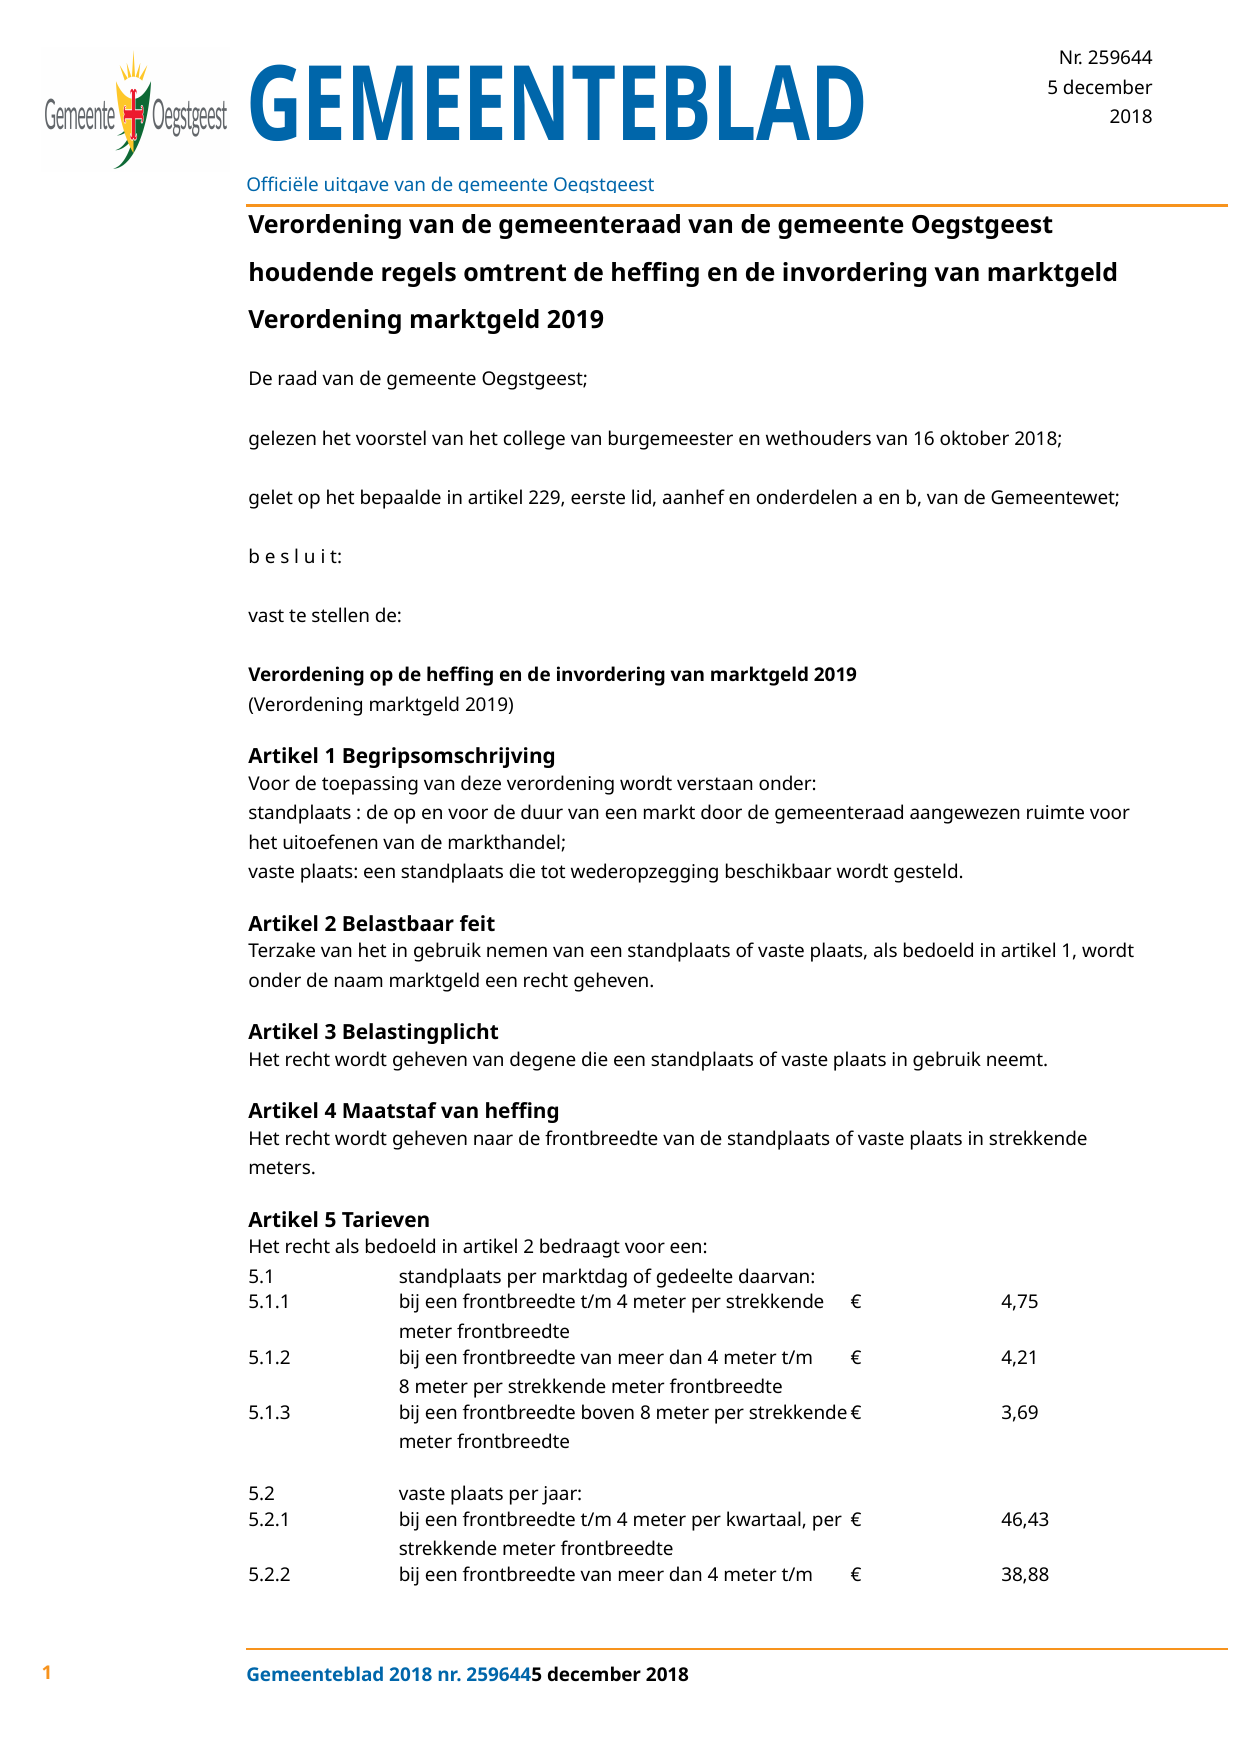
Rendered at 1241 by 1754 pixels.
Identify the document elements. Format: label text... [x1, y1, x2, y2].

table_header standplaats per marktdag of gedeelte daarvan: [399, 1263, 850, 1288]
table_cell € [850, 1506, 1001, 1561]
table_cell 5.1.1 [248, 1289, 398, 1344]
table_header [1001, 1263, 1152, 1288]
table_cell 5.2.2 [248, 1561, 398, 1587]
text Artikel 5 Tarieven [248, 1205, 1152, 1233]
table_cell 4,21 [1001, 1344, 1152, 1399]
text Verordening op de heffing en de invordering van marktgeld 2019 [248, 661, 1152, 687]
table_cell [1001, 1480, 1152, 1506]
text De raad van de gemeente Oegstgeest; [248, 366, 1152, 391]
table_cell 3,69 [1001, 1399, 1152, 1454]
table_cell 5.2.1 [248, 1506, 398, 1561]
text Artikel 2 Belastbaar feit [248, 909, 1152, 937]
text Artikel 4 Maatstaf van heffing [248, 1096, 1152, 1125]
table_cell [1001, 1455, 1152, 1480]
text Verordening van de gemeenteraad van de gemeente Oegstgeest houdende regels omtrent de heffing en de invordering van marktgeld Verordening marktgeld 2019 [248, 207, 1152, 336]
text vaste plaats: een standplaats die tot wederopzegging beschikbaar wordt gesteld. [248, 858, 1152, 884]
text vast te stellen de: [248, 602, 1152, 628]
table_cell [248, 1455, 398, 1480]
table_cell 5.2 [248, 1480, 398, 1506]
text Het recht wordt geheven naar de frontbreedte van de standplaats of vaste plaats in strekkende meters. [248, 1125, 1152, 1180]
picture [41, 47, 231, 172]
table_cell 46,43 [1001, 1506, 1152, 1561]
text standplaats : de op en voor de duur van een markt door de gemeenteraad aangewezen ruimte voor het uitoefenen van de markthandel; [248, 799, 1152, 855]
table_cell 4,75 [1001, 1289, 1152, 1344]
text Het recht als bedoeld in artikel 2 bedraagt voor een: [248, 1233, 1152, 1259]
text Voor de toepassing van deze verordening wordt verstaan onder: [248, 770, 1152, 796]
table_header 5.1 [248, 1263, 398, 1288]
table_cell 38,88 [1001, 1561, 1152, 1587]
text Artikel 1 Begripsomschrijving [248, 741, 1152, 770]
text (Verordening marktgeld 2019) [248, 691, 1152, 717]
text b e s l u i t: [248, 543, 1152, 569]
table_cell 5.1.2 [248, 1344, 398, 1399]
table_cell € [850, 1344, 1001, 1399]
table_cell [850, 1480, 1001, 1506]
table_cell bij een frontbreedte t/m 4 meter per kwartaal, per strekkende meter frontbreedte [399, 1506, 850, 1561]
table_cell bij een frontbreedte boven 8 meter per strekkende meter frontbreedte [399, 1399, 850, 1454]
table_header [850, 1263, 1001, 1288]
table_cell € [850, 1561, 1001, 1587]
text Artikel 3 Belastingplicht [248, 1017, 1152, 1046]
table_cell 5.1.3 [248, 1399, 398, 1454]
table_cell vaste plaats per jaar: [399, 1480, 850, 1506]
table_cell € [850, 1399, 1001, 1454]
table_cell bij een frontbreedte t/m 4 meter per strekkende meter frontbreedte [399, 1289, 850, 1344]
text gelezen het voorstel van het college van burgemeester en wethouders van 16 oktober 2018; [248, 425, 1152, 450]
text Het recht wordt geheven van degene die een standplaats of vaste plaats in gebruik neemt. [248, 1046, 1152, 1072]
table_cell [850, 1455, 1001, 1480]
table_cell bij een frontbreedte van meer dan 4 meter t/m 8 meter per strekkende meter frontbreedte [399, 1344, 850, 1399]
table_cell bij een frontbreedte van meer dan 4 meter t/m [399, 1561, 850, 1587]
table_cell € [850, 1289, 1001, 1344]
text Terzake van het in gebruik nemen van een standplaats of vaste plaats, als bedoeld in artikel 1, wordt onder de naam marktgeld een recht geheven. [248, 937, 1152, 993]
table_cell [399, 1455, 850, 1480]
text gelet op het bepaalde in artikel 229, eerste lid, aanhef en onderdelen a en b, van de Gemeentewet; [248, 484, 1152, 509]
